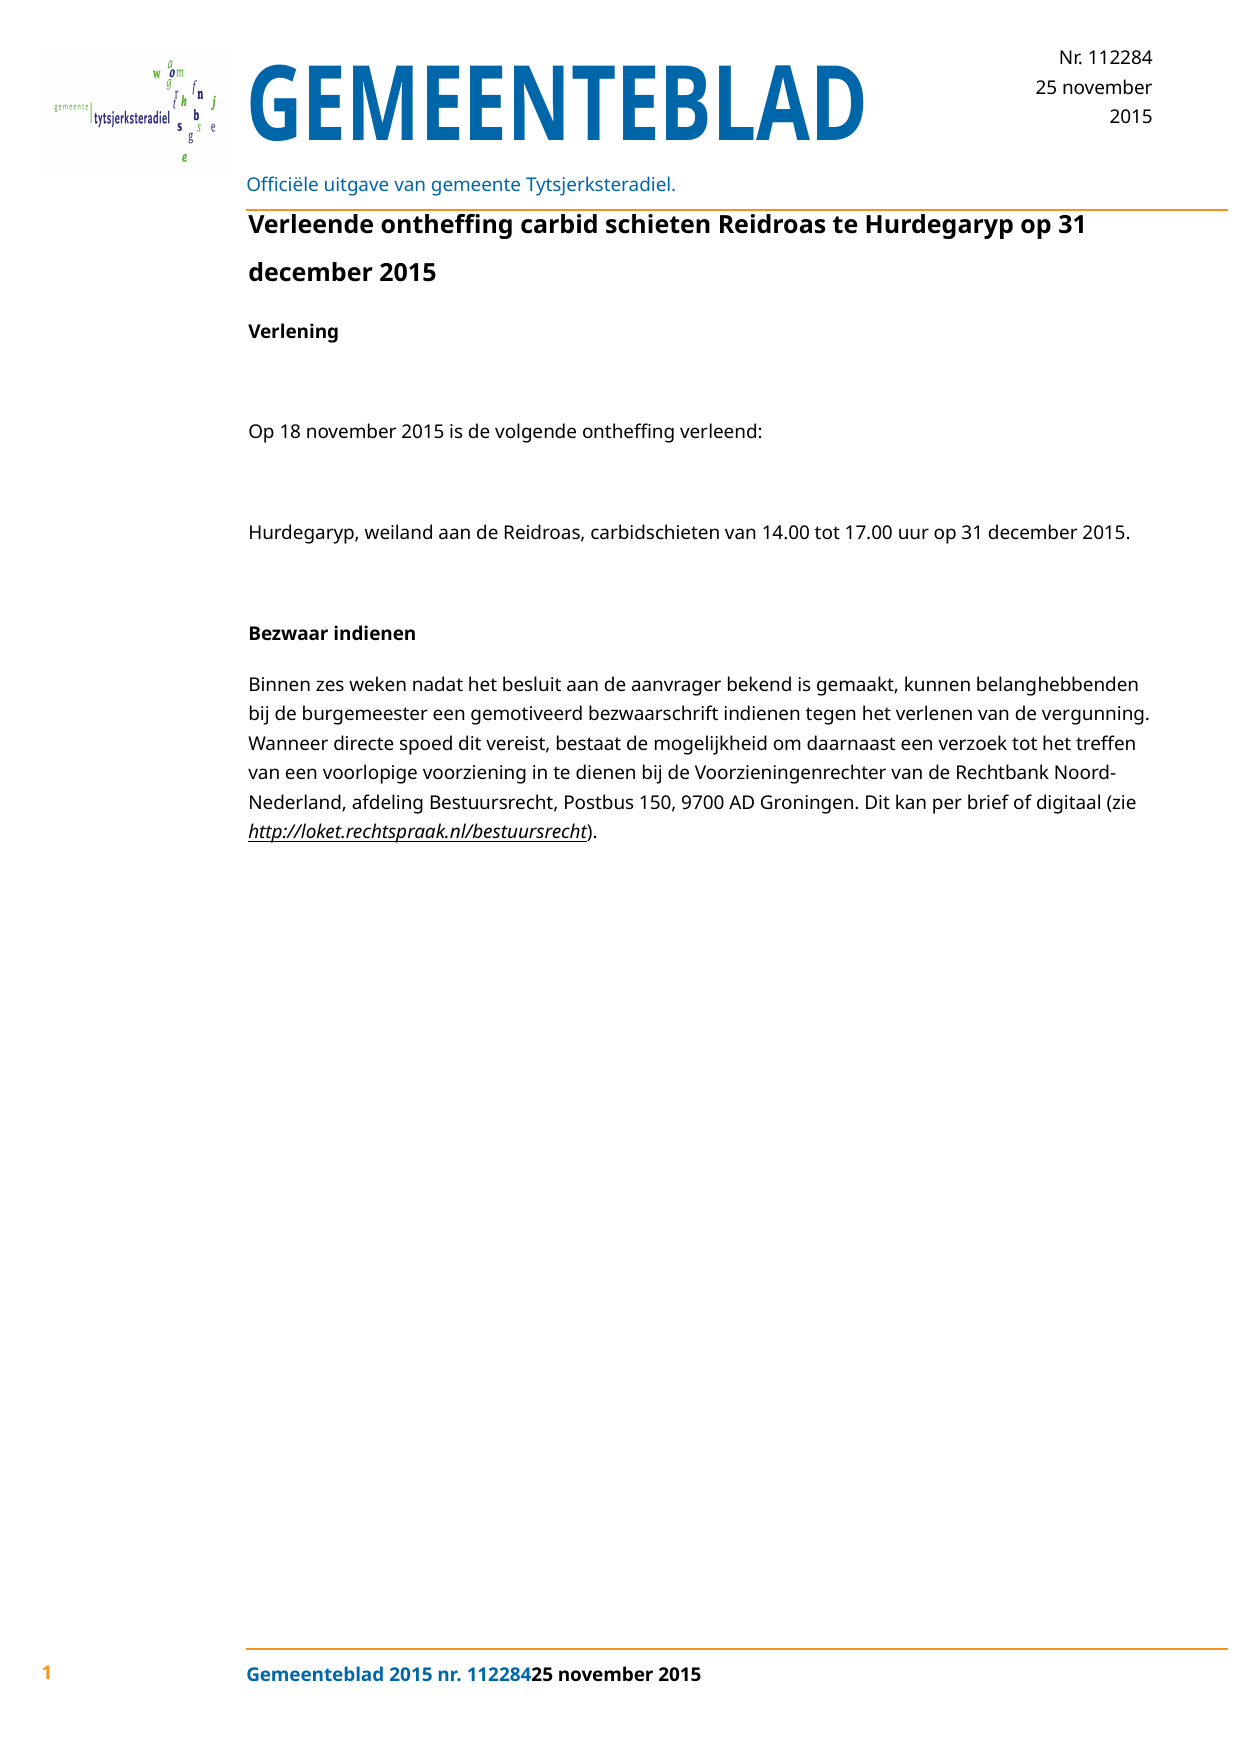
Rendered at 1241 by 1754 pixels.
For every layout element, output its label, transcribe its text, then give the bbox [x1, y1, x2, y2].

text Binnen zes weken nadat het besluit aan de aanvrager bekend is gemaakt, kunnen belang­hebbenden bij de burgemeester een gemotiveerd bezwaarschrift indienen tegen het verlenen van de ver­gunning. Wanneer directe spoed dit vereist, bestaat de mogelijkheid om daarnaast een verzoek tot het treffen van een voorlopige voorziening in te dienen bij de Voorzieningenrechter van de Rechtbank Noord-Nederland, afdeling Bestuursrecht, Postbus 150, 9700 AD Groningen. Dit kan per brief of digitaal (zie http://loket.rechtspraak.nl/bestuursrecht). [248, 671, 1152, 844]
text Op 18 november 2015 is de volgende ontheffing ver­leend: [248, 419, 1152, 444]
text Verlening [248, 318, 1152, 344]
text Bezwaar indienen [248, 620, 1152, 646]
text Hurdegaryp, weiland aan de Reidroas, carbidschieten van 14.00 tot 17.00 uur op 31 december 2015. [248, 519, 1152, 545]
text Verleende ontheffing carbid schieten Reidroas te Hurdegaryp op 31 december 2015 [248, 211, 1152, 288]
picture [41, 47, 231, 172]
